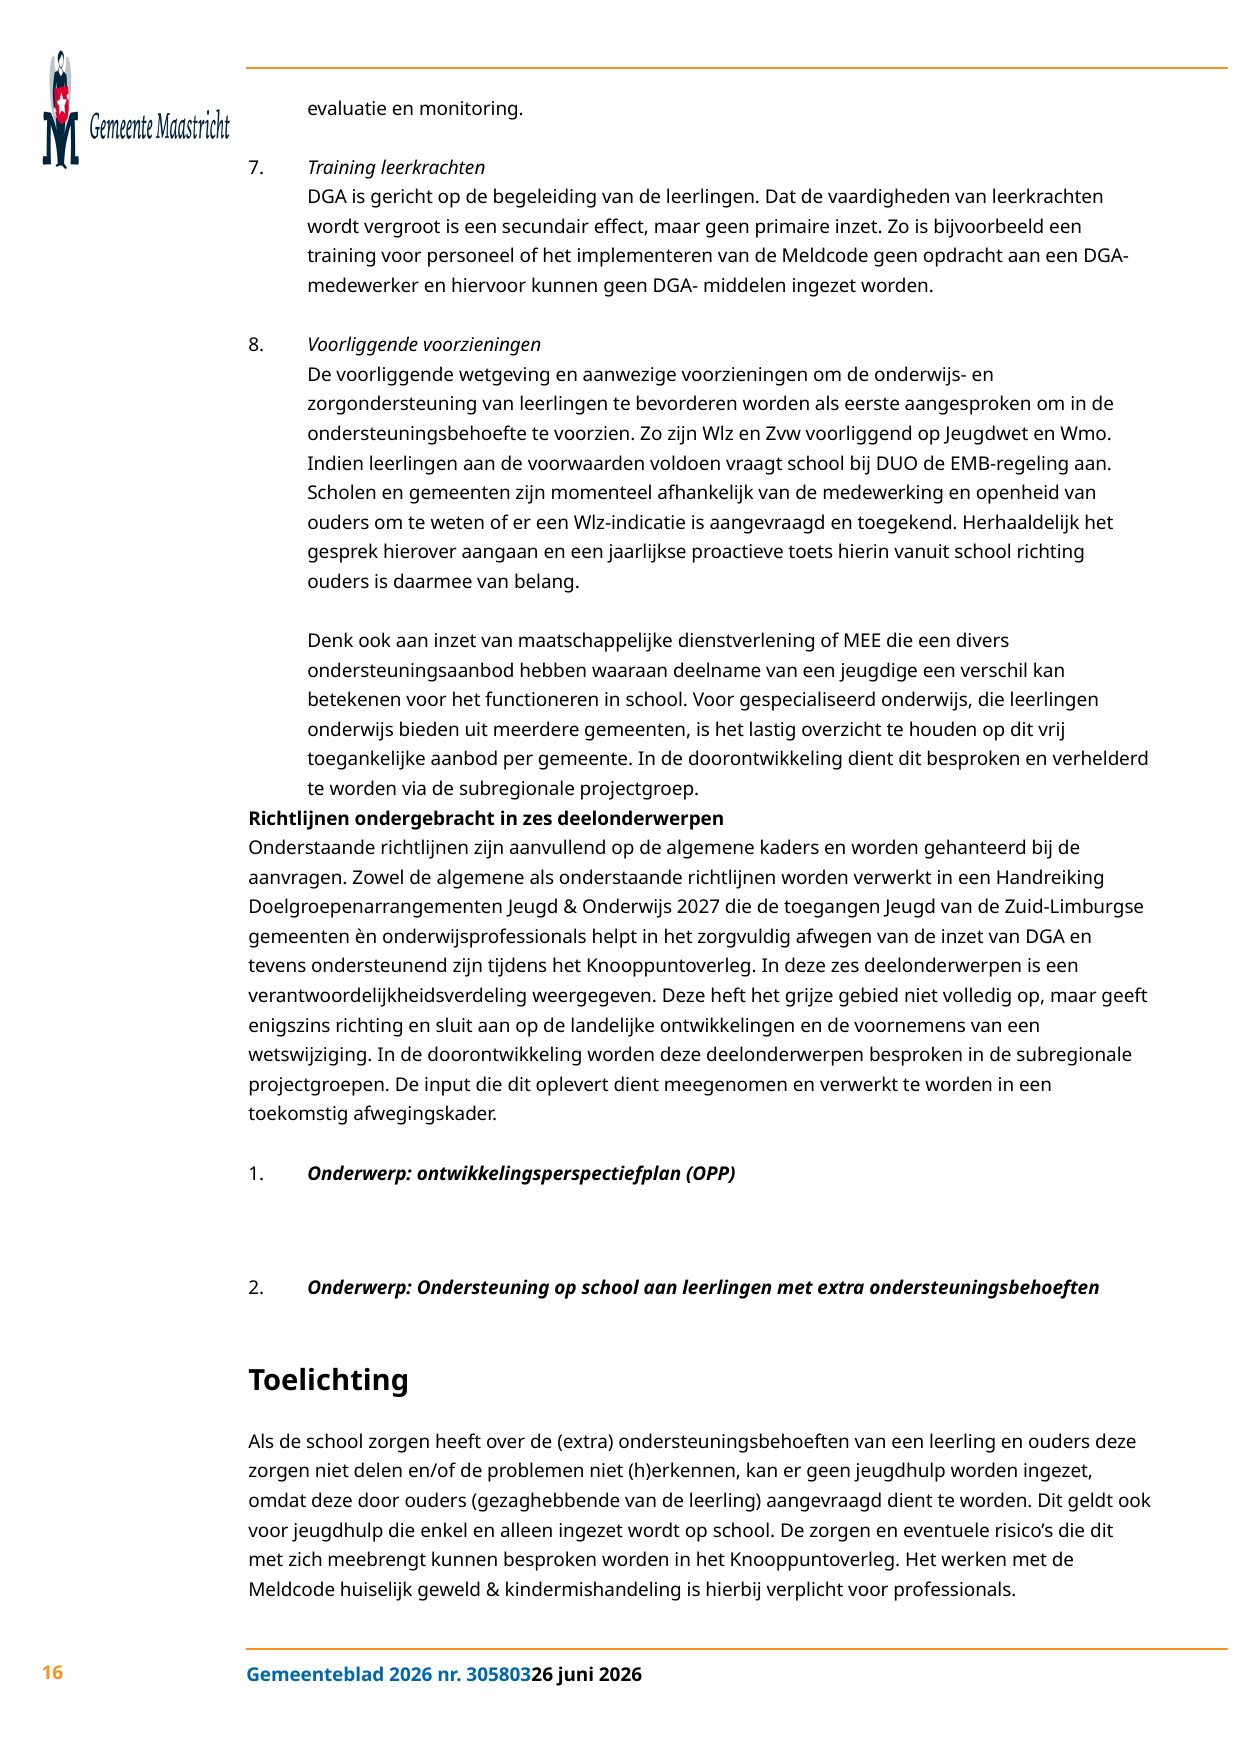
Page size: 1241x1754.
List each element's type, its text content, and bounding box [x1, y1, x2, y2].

list De voorliggende wetgeving en aanwezige voorzieningen om de onderwijs- en zorgondersteuning van leerlingen te bevorderen worden als eerste aangesproken om in de ondersteuningsbehoefte te voorzien. Zo zijn Wlz en Zvw voorliggend op Jeugdwet en Wmo. Indien leerlingen aan de voorwaarden voldoen vraagt school bij DUO de EMB-regeling aan. [248, 361, 1152, 476]
list Training leerkrachten [248, 154, 1152, 180]
text Onderstaande richtlijnen zijn aanvullend op de algemene kaders en worden gehanteerd bij de aanvragen. Zowel de algemene als onderstaande richtlijnen worden verwerkt in een Handreiking Doelgroepenarrangementen Jeugd & Onderwijs 2027 die de toegangen Jeugd van de Zuid-Limburgse gemeenten èn onderwijsprofessionals helpt in het zorgvuldig afwegen van de inzet van DGA en tevens ondersteunend zijn tijdens het Knooppuntoverleg. In deze zes deelonderwerpen is een verantwoordelijkheidsverdeling weergegeven. Deze heft het grijze gebied niet volledig op, maar geeft enigszins richting en sluit aan op de landelijke ontwikkelingen en de voornemens van een wetswijziging. In de doorontwikkeling worden deze deelonderwerpen besproken in de subregionale projectgroepen. De input die dit oplevert dient meegenomen en verwerkt te worden in een toekomstig afwegingskader. [248, 834, 1152, 1126]
list Denk ook aan inzet van maatschappelijke dienstverlening of MEE die een divers ondersteuningsaanbod hebben waaraan deelname van een jeugdige een verschil kan betekenen voor het functioneren in school. Voor gespecialiseerd onderwijs, die leerlingen onderwijs bieden uit meerdere gemeenten, is het lastig overzicht te houden op dit vrij toegankelijke aanbod per gemeente. In de doorontwikkeling dient dit besproken en verhelderd te worden via de subregionale projectgroep. [248, 627, 1152, 801]
list Voorliggende voorzieningen [248, 331, 1152, 357]
list Scholen en gemeenten zijn momenteel afhankelijk van de medewerking en openheid van ouders om te weten of er een Wlz-indicatie is aangevraagd en toegekend. Herhaaldelijk het gesprek hierover aangaan en een jaarlijkse proactieve toets hierin vanuit school richting ouders is daarmee van belang. [248, 479, 1152, 594]
picture [41, 47, 231, 172]
text Toelichting [248, 1359, 1152, 1399]
text Richtlijnen ondergebracht in zes deelonderwerpen [248, 805, 1152, 831]
list Onderwerp: Ondersteuning op school aan leerlingen met extra ondersteuningsbehoeften [248, 1274, 1152, 1300]
list evaluatie en monitoring. [248, 95, 1152, 121]
list DGA is gericht op de begeleiding van de leerlingen. Dat de vaardigheden van leerkrachten wordt vergroot is een secundair effect, maar geen primaire inzet. Zo is bijvoorbeeld een training voor personeel of het implementeren van de Meldcode geen opdracht aan een DGA- medewerker en hiervoor kunnen geen DGA- middelen ingezet worden. [248, 183, 1152, 298]
text Als de school zorgen heeft over de (extra) ondersteuningsbehoeften van een leerling en ouders deze zorgen niet delen en/of de problemen niet (h)erkennen, kan er geen jeugdhulp worden ingezet, omdat deze door ouders (gezaghebbende van de leerling) aangevraagd dient te worden. Dit geldt ook voor jeugdhulp die enkel en alleen ingezet wordt op school. De zorgen en eventuele risico’s die dit met zich meebrengt kunnen besproken worden in het Knooppuntoverleg. Het werken met de Meldcode huiselijk geweld & kindermishandeling is hierbij verplicht voor professionals. [248, 1428, 1152, 1602]
list Onderwerp: ontwikkelingsperspectiefplan (OPP) [248, 1160, 1152, 1186]
